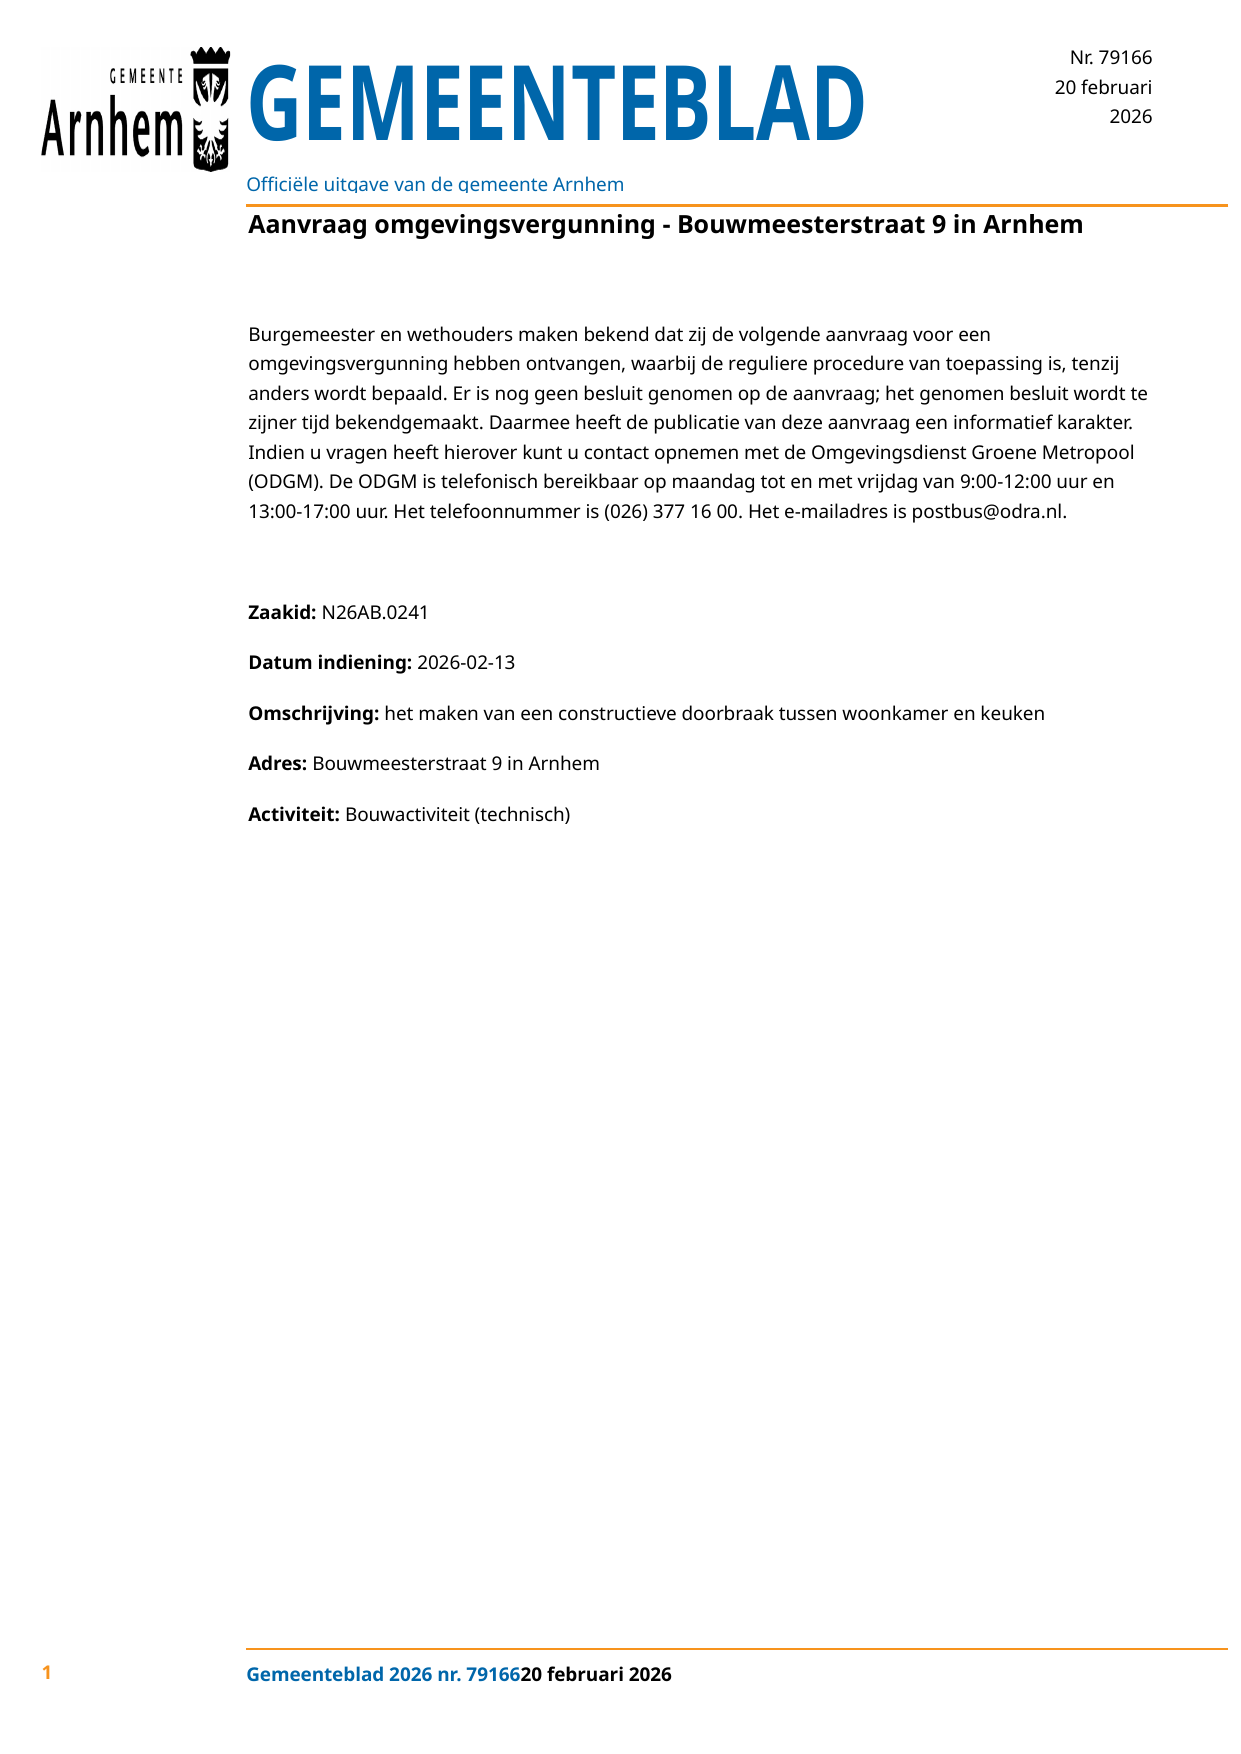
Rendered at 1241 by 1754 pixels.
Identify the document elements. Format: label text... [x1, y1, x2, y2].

text Omschrijving: het maken van een constructieve doorbraak tussen woonkamer en keuken [248, 700, 1152, 726]
picture [41, 47, 231, 172]
text Aanvraag omgevingsvergunning - Bouwmeesterstraat 9 in Arnhem [248, 207, 1152, 241]
text Datum indiening: 2026-02-13 [248, 649, 1152, 675]
text Activiteit: Bouwactiviteit (technisch) [248, 801, 1152, 826]
text Zaakid: N26AB.0241 [248, 599, 1152, 625]
text Adres: Bouwmeesterstraat 9 in Arnhem [248, 750, 1152, 776]
text Burgemeester en wethouders maken bekend dat zij de volgende aanvraag voor een omgevingsvergunning hebben ontvangen, waarbij de reguliere procedure van toepassing is, tenzij anders wordt bepaald. Er is nog geen besluit genomen op de aanvraag; het genomen besluit wordt te zijner tijd bekendgemaakt. Daarmee heeft de publicatie van deze aanvraag een informatief karakter. Indien u vragen heeft hierover kunt u contact opnemen met de Omgevingsdienst Groene Metropool (ODGM). De ODGM is telefonisch bereikbaar op maandag tot en met vrijdag van 9:00-12:00 uur en 13:00-17:00 uur. Het telefoonnummer is (026) 377 16 00. Het e-mailadres is postbus@odra.nl. [248, 321, 1152, 524]
